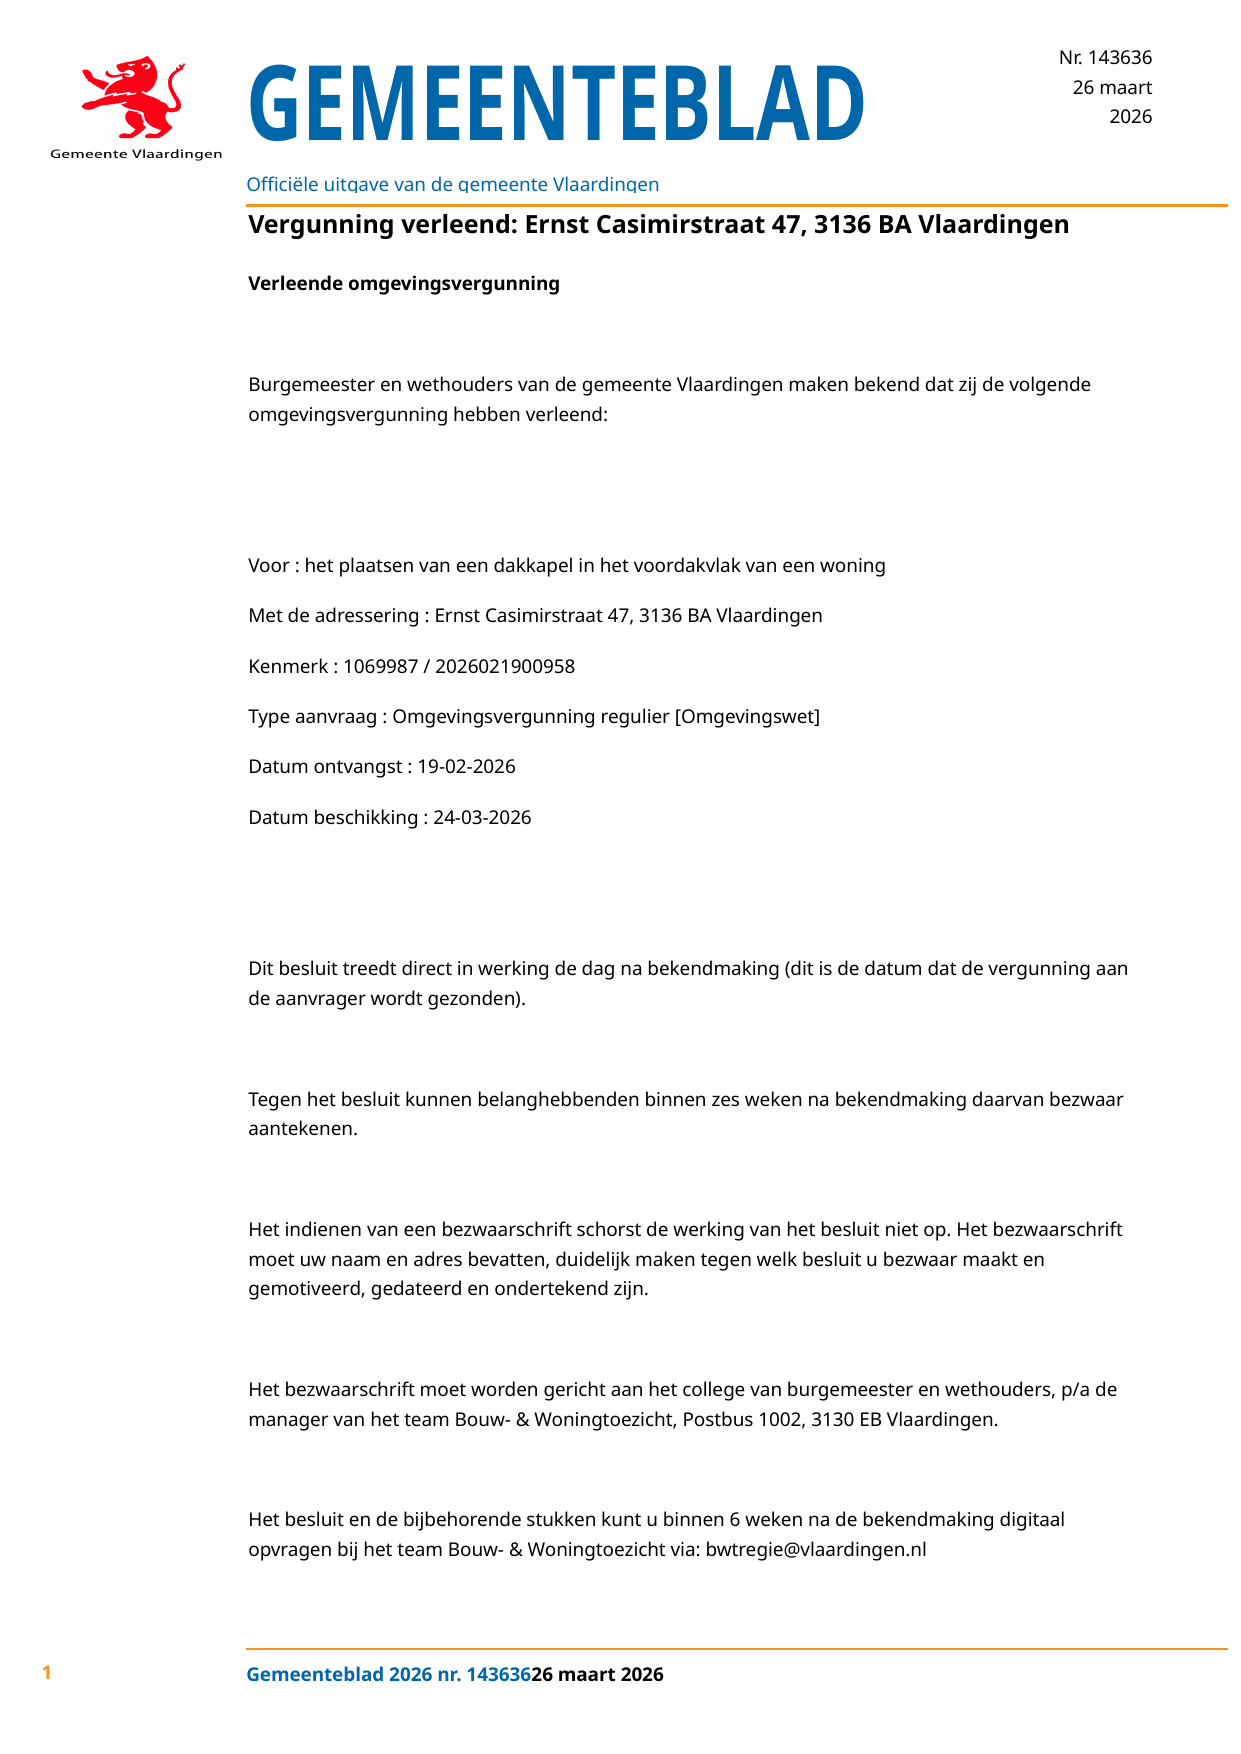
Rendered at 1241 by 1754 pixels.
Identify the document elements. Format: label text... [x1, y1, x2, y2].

picture [41, 47, 231, 172]
text Datum beschikking : 24-03-2026 [248, 804, 1152, 830]
text Burgemeester en wethouders van de gemeente Vlaardingen maken bekend dat zij de volgende omgevingsvergunning hebben verleend: [248, 371, 1152, 426]
text Vergunning verleend: Ernst Casimirstraat 47, 3136 BA Vlaardingen [248, 207, 1152, 241]
text Het bezwaarschrift moet worden gericht aan het college van burgemeester en wethouders, p/a de manager van het team Bouw- & Woningtoezicht, Postbus 1002, 3130 EB Vlaardingen. [248, 1376, 1152, 1431]
text Verleende omgevingsvergunning [248, 270, 1152, 296]
text Met de adressering : Ernst Casimirstraat 47, 3136 BA Vlaardingen [248, 602, 1152, 628]
text Type aanvraag : Omgevingsvergunning regulier [Omgevingswet] [248, 703, 1152, 729]
text Het indienen van een bezwaarschrift schorst de werking van het besluit niet op. Het bezwaarschrift moet uw naam en adres bevatten, duidelijk maken tegen welk besluit u bezwaar maakt en gemotiveerd, gedateerd en ondertekend zijn. [248, 1216, 1152, 1301]
text Tegen het besluit kunnen belanghebbenden binnen zes weken na bekendmaking daarvan bezwaar aantekenen. [248, 1086, 1152, 1141]
text Dit besluit treedt direct in werking de dag na bekendmaking (dit is de datum dat de vergunning aan de aanvrager wordt gezonden). [248, 955, 1152, 1011]
text Voor : het plaatsen van een dakkapel in het voordakvlak van een woning [248, 552, 1152, 578]
text Het besluit en de bijbehorende stukken kunt u binnen 6 weken na de bekendmaking digitaal opvragen bij het team Bouw- & Woningtoezicht via: bwtregie@vlaardingen.nl [248, 1507, 1152, 1562]
text Datum ontvangst : 19-02-2026 [248, 754, 1152, 779]
text Kenmerk : 1069987 / 2026021900958 [248, 653, 1152, 678]
